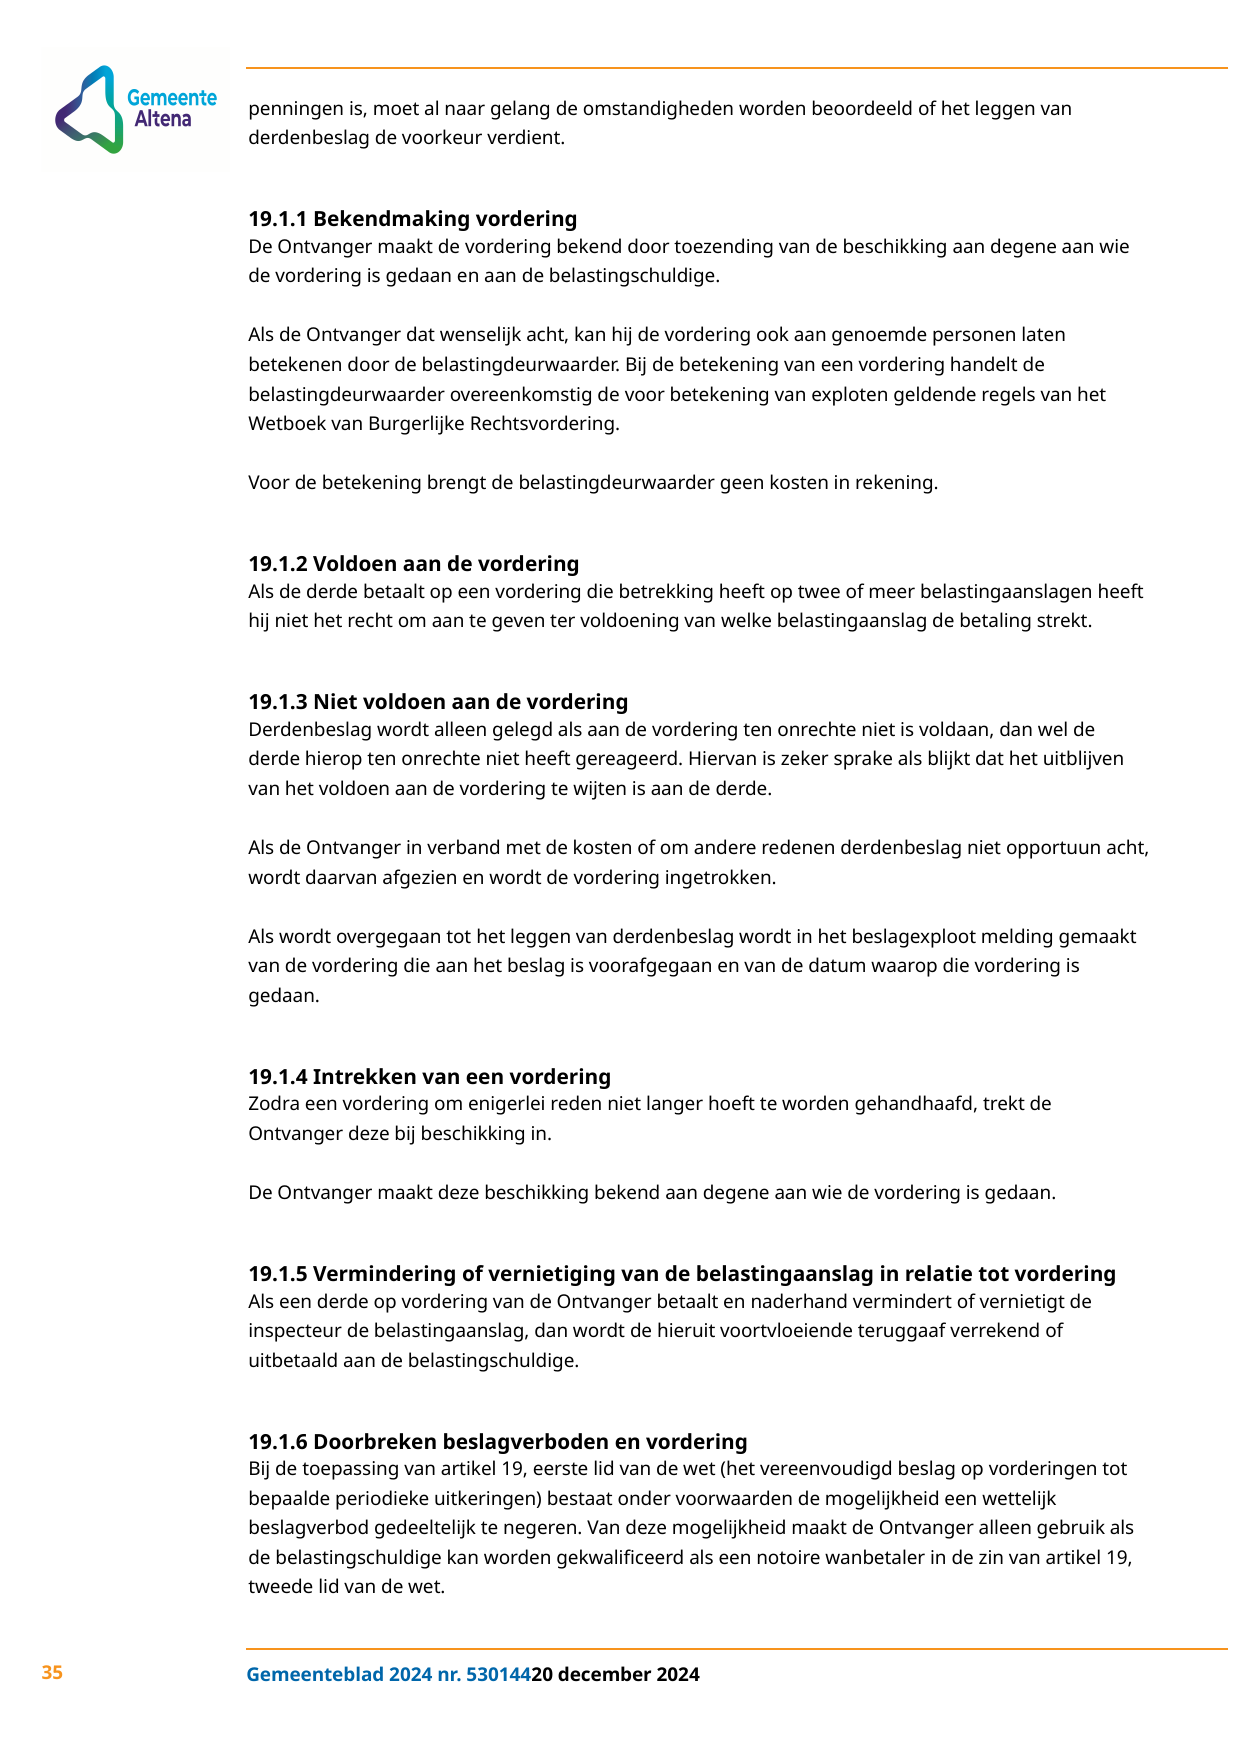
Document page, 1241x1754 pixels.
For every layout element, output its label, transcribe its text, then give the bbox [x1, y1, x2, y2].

text 19.1.1 Bekendmaking vordering [248, 204, 1152, 233]
text 19.1.3 Niet voldoen aan de vordering [248, 687, 1152, 716]
text Zodra een vordering om enigerlei reden niet langer hoeft te worden gehandhaafd, trekt de Ontvanger deze bij beschikking in. [248, 1091, 1152, 1146]
text Als wordt overgegaan tot het leggen van derdenbeslag wordt in het beslagexploot melding gemaakt van de vordering die aan het beslag is voorafgegaan en van de datum waarop die vordering is gedaan. [248, 923, 1152, 1008]
text Als de Ontvanger in verband met de kosten of om andere redenen derdenbeslag niet opportuun acht, wordt daarvan afgezien en wordt de vordering ingetrokken. [248, 834, 1152, 889]
text Als een derde op vordering van de Ontvanger betaalt en naderhand vermindert of vernietigt de inspecteur de belastingaanslag, dan wordt de hieruit voortvloeiende teruggaaf verrekend of uitbetaald aan de belastingschuldige. [248, 1288, 1152, 1373]
text 19.1.4 Intrekken van een vordering [248, 1062, 1152, 1091]
text Als de Ontvanger dat wenselijk acht, kan hij de vordering ook aan genoemde personen laten betekenen door de belastingdeurwaarder. Bij de betekening van een vordering handelt de belastingdeurwaarder overeenkomstig de voor betekening van exploten geldende regels van het Wetboek van Burgerlijke Rechtsvordering. [248, 322, 1152, 436]
text Derdenbeslag wordt alleen gelegd als aan de vordering ten onrechte niet is voldaan, dan wel de derde hierop ten onrechte niet heeft gereageerd. Hiervan is zeker sprake als blijkt dat het uitblijven van het voldoen aan de vordering te wijten is aan de derde. [248, 716, 1152, 801]
text penningen is, moet al naar gelang de omstandigheden worden beoordeeld of het leggen van derdenbeslag de voorkeur verdient. [248, 95, 1152, 150]
text 19.1.2 Voldoen aan de vordering [248, 549, 1152, 578]
text De Ontvanger maakt deze beschikking bekend aan degene aan wie de vordering is gedaan. [248, 1179, 1152, 1205]
picture [41, 47, 231, 172]
text 19.1.6 Doorbreken beslagverboden en vordering [248, 1427, 1152, 1455]
text Bij de toepassing van artikel 19, eerste lid van de wet (het vereenvoudigd beslag op vorderingen tot bepaalde periodieke uitkeringen) bestaat onder voorwaarden de mogelijkheid een wettelijk beslagverbod gedeeltelijk te negeren. Van deze mogelijkheid maakt de Ontvanger alleen gebruik als de belastingschuldige kan worden gekwalificeerd als een notoire wanbetaler in de zin van artikel 19, tweede lid van de wet. [248, 1455, 1152, 1599]
text Als de derde betaalt op een vordering die betrekking heeft op twee of meer belastingaanslagen heeft hij niet het recht om aan te geven ter voldoening van welke belastingaanslag de betaling strekt. [248, 578, 1152, 633]
text 19.1.5 Vermindering of vernietiging van de belastingaanslag in relatie tot vordering [248, 1259, 1152, 1288]
text Voor de betekening brengt de belastingdeurwaarder geen kosten in rekening. [248, 469, 1152, 495]
text De Ontvanger maakt de vordering bekend door toezending van de beschikking aan degene aan wie de vordering is gedaan en aan de belastingschuldige. [248, 233, 1152, 288]
